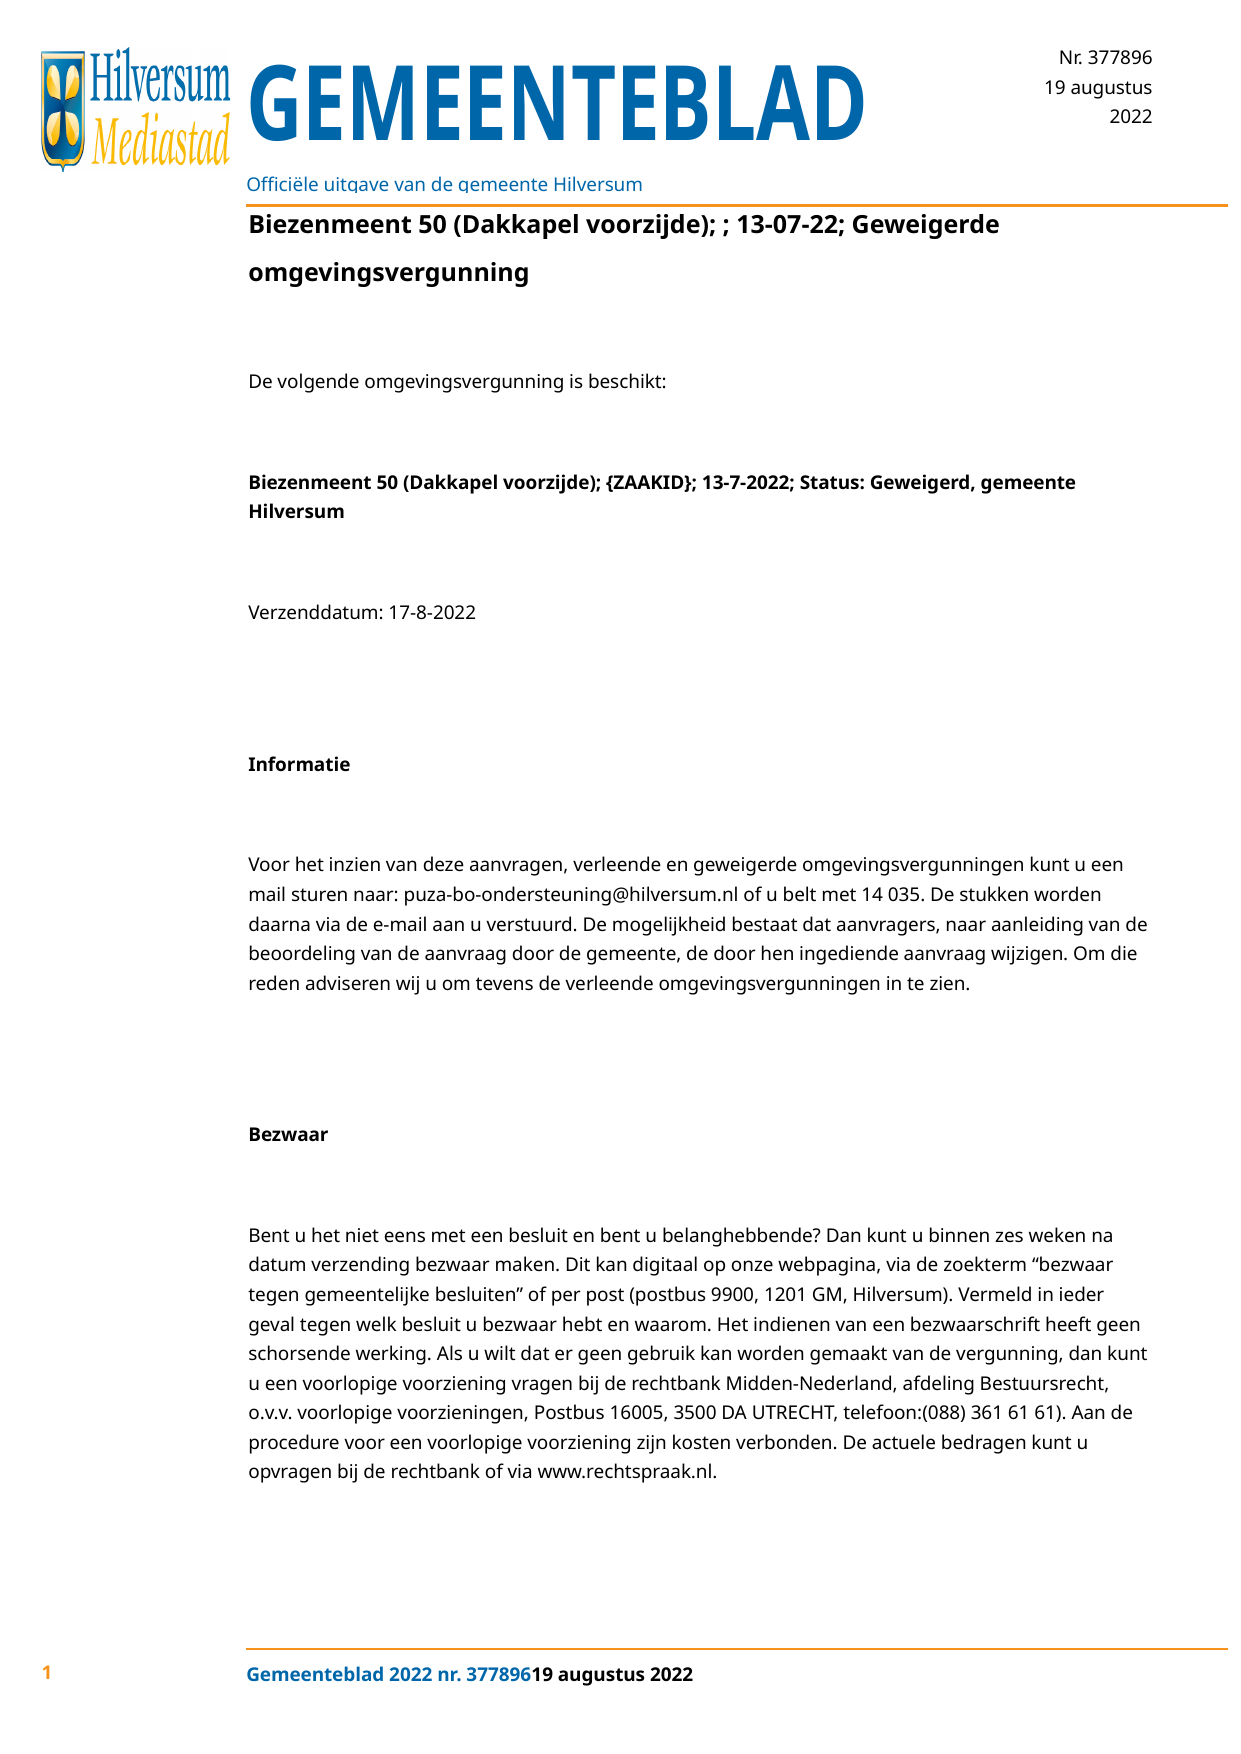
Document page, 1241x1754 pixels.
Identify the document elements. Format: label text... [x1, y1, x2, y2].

text Bent u het niet eens met een besluit en bent u belanghebbende? Dan kunt u binnen zes weken na datum verzending bezwaar maken. Dit kan digitaal op onze webpagina, via de zoekterm “bezwaar tegen gemeentelijke besluiten” of per post (postbus 9900, 1201 GM, Hilversum). Vermeld in ieder geval tegen welk besluit u bezwaar hebt en waarom. Het indienen van een bezwaarschrift heeft geen schorsende werking. Als u wilt dat er geen gebruik kan worden gemaakt van de vergunning, dan kunt u een voorlopige voorziening vragen bij de rechtbank Midden-Nederland, afdeling Bestuursrecht, o.v.v. voorlopige voorzieningen, Postbus 16005, 3500 DA UTRECHT, telefoon:(088) 361 61 61). Aan de procedure voor een voorlopige voorziening zijn kosten verbonden. De actuele bedragen kunt u opvragen bij de rechtbank of via www.rechtspraak.nl. [248, 1222, 1152, 1484]
text De volgende omgevingsvergunning is beschikt: [248, 368, 1152, 394]
text Voor het inzien van deze aanvragen, verleende en geweigerde omgevingsvergunningen kunt u een mail sturen naar: puza-bo-ondersteuning@hilversum.nl of u belt met 14 035. De stukken worden daarna via de e-mail aan u verstuurd. De mogelijkheid bestaat dat aanvragers, naar aanleiding van de beoordeling van de aanvraag door de gemeente, de door hen ingediende aanvraag wijzigen. Om die reden adviseren wij u om tevens de verleende omgevingsvergunningen in te zien. [248, 852, 1152, 996]
text Biezenmeent 50 (Dakkapel voorzijde); ; 13-07-22; Geweigerde omgevingsvergunning [248, 207, 1152, 288]
text Bezwaar [248, 1121, 1152, 1147]
text Biezenmeent 50 (Dakkapel voorzijde); {ZAAKID}; 13-7-2022; Status: Geweigerd, gemeente Hilversum [248, 469, 1152, 524]
text Informatie [248, 751, 1152, 777]
picture [41, 47, 231, 172]
text Verzenddatum: 17-8-2022 [248, 599, 1152, 625]
